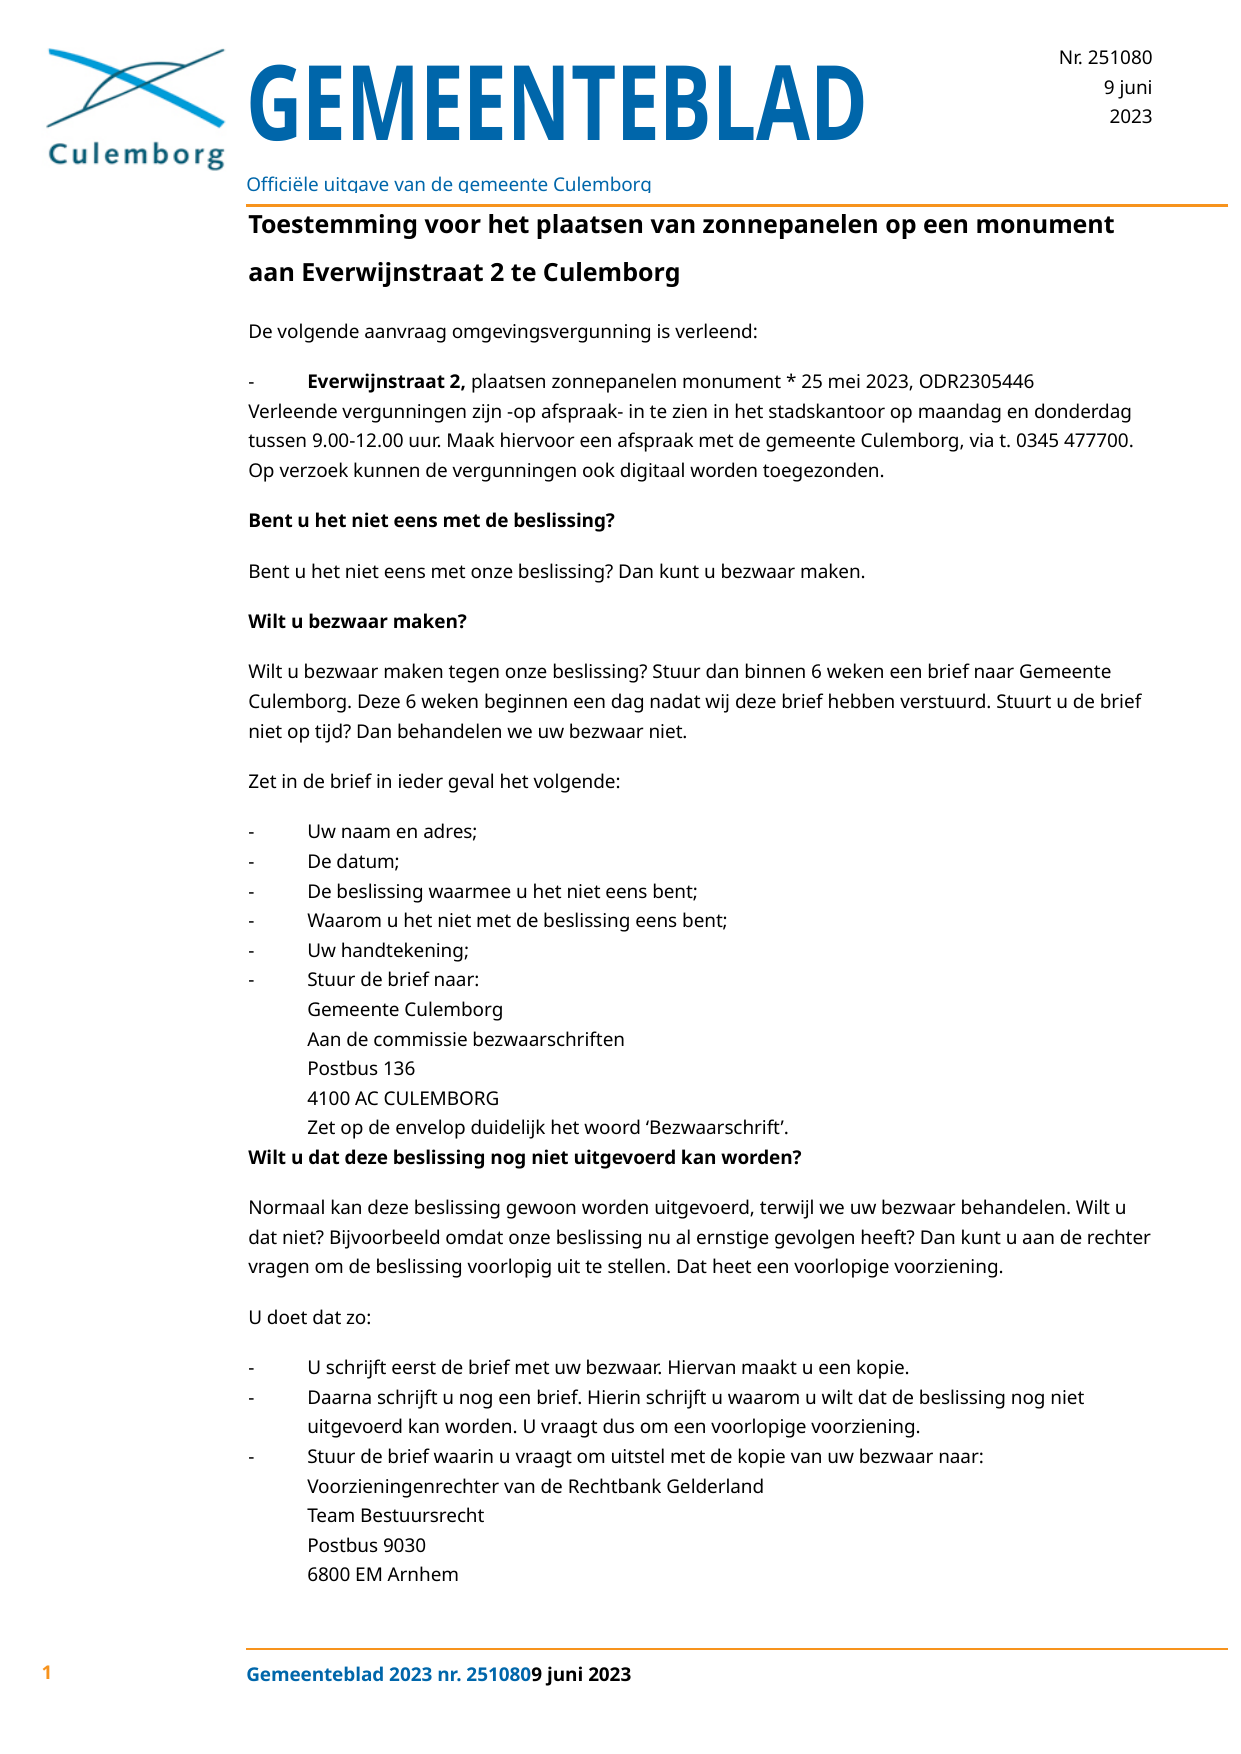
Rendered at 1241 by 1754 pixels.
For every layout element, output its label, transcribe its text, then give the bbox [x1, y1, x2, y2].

list Uw naam en adres; [248, 819, 1152, 844]
text Wilt u bezwaar maken tegen onze beslissing? Stuur dan binnen 6 weken een brief naar Gemeente Culemborg. Deze 6 weken beginnen een dag nadat wij deze brief hebben verstuurd. Stuurt u de brief niet op tijd? Dan behandelen we uw bezwaar niet. [248, 659, 1152, 744]
list Waarom u het niet met de beslissing eens bent; [248, 907, 1152, 933]
list Team Bestuursrecht [248, 1502, 1152, 1528]
text Bent u het niet eens met onze beslissing? Dan kunt u bezwaar maken. [248, 558, 1152, 584]
list 6800 EM Arnhem [248, 1562, 1152, 1587]
list Postbus 9030 [248, 1532, 1152, 1558]
list Uw handtekening; [248, 937, 1152, 963]
text U doet dat zo: [248, 1304, 1152, 1330]
list 4100 AC CULEMBORG [248, 1085, 1152, 1111]
list Everwijnstraat 2, plaatsen zonnepanelen monument * 25 mei 2023, ODR2305446 [248, 368, 1152, 394]
text Zet in de brief in ieder geval het volgende: [248, 768, 1152, 794]
list Voorzieningenrechter van de Rechtbank Gelderland [248, 1473, 1152, 1499]
list De datum; [248, 848, 1152, 874]
text Wilt u dat deze beslissing nog niet uitgevoerd kan worden? [248, 1144, 1152, 1170]
list Stuur de brief naar: [248, 967, 1152, 992]
list Aan de commissie bezwaarschriften [248, 1026, 1152, 1052]
list Postbus 136 [248, 1055, 1152, 1081]
text Wilt u bezwaar maken? [248, 608, 1152, 634]
list Daarna schrijft u nog een brief. Hierin schrijft u waarom u wilt dat de beslissing nog niet uitgevoerd kan worden. U vraagt dus om een voorlopige voorziening. [248, 1384, 1152, 1439]
text Toestemming voor het plaatsen van zonnepanelen op een monument aan Everwijnstraat 2 te Culemborg [248, 207, 1152, 288]
list De beslissing waarmee u het niet eens bent; [248, 878, 1152, 904]
text Bent u het niet eens met de beslissing? [248, 507, 1152, 533]
list U schrijft eerst de brief met uw bezwaar. Hiervan maakt u een kopie. [248, 1354, 1152, 1380]
text Verleende vergunningen zijn -op afspraak- in te zien in het stadskantoor op maandag en donderdag tussen 9.00-12.00 uur. Maak hiervoor een afspraak met de gemeente Culemborg, via t. 0345 477700. Op verzoek kunnen de vergunningen ook digitaal worden toegezonden. [248, 398, 1152, 483]
list Gemeente Culemborg [248, 996, 1152, 1022]
text Normaal kan deze beslissing gewoon worden uitgevoerd, terwijl we uw bezwaar behandelen. Wilt u dat niet? Bijvoorbeeld omdat onze beslissing nu al ernstige gevolgen heeft? Dan kunt u aan de rechter vragen om de beslissing voorlopig uit te stellen. Dat heet een voorlopige voorziening. [248, 1194, 1152, 1279]
list Zet op de envelop duidelijk het woord ‘Bezwaarschrift’. [248, 1114, 1152, 1140]
picture [41, 47, 231, 172]
list Stuur de brief waarin u vraagt om uitstel met de kopie van uw bezwaar naar: [248, 1443, 1152, 1469]
text De volgende aanvraag omgevingsvergunning is verleend: [248, 318, 1152, 344]
